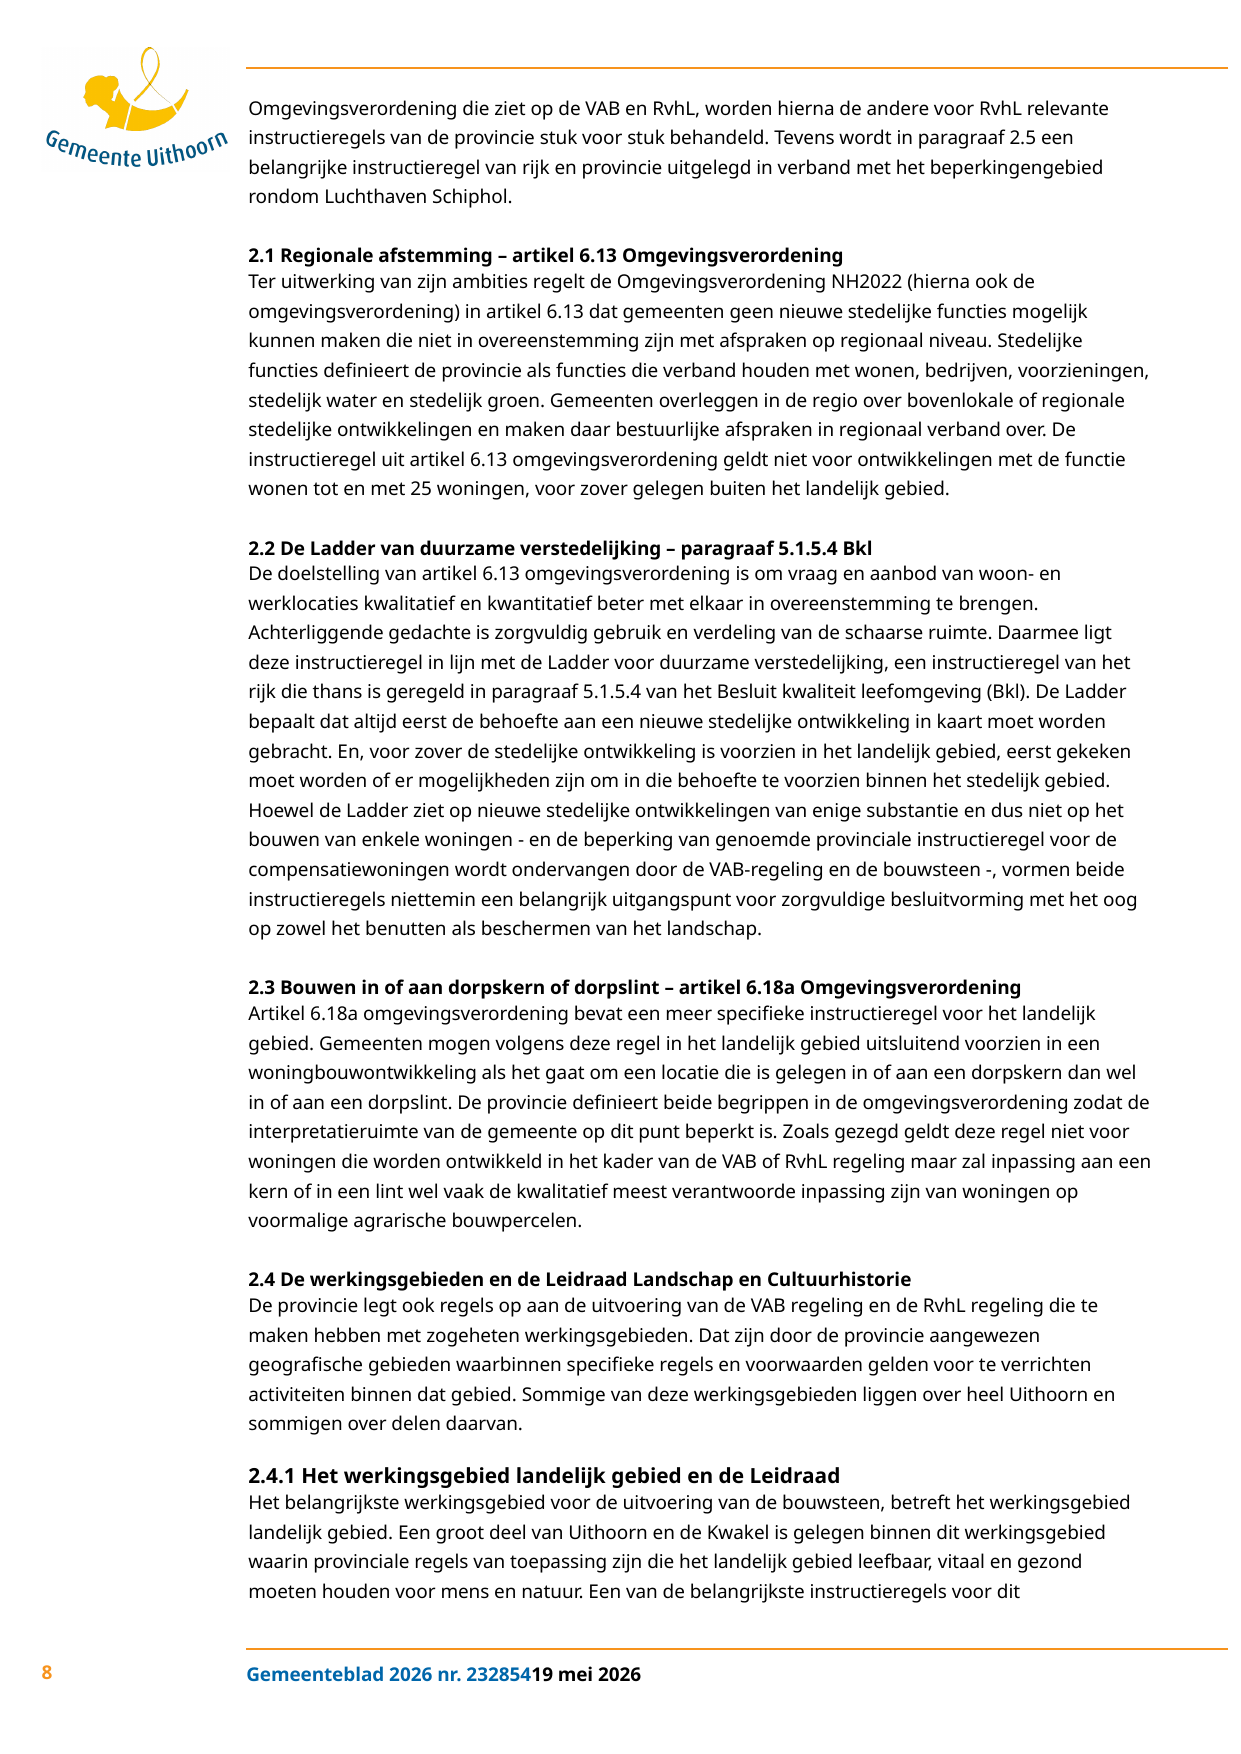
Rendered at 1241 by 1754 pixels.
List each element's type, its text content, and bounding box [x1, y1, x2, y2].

text De provincie legt ook regels op aan de uitvoering van de VAB regeling en de RvhL regeling die te maken hebben met zogeheten werkingsgebieden. Dat zijn door de provincie aangewezen geografische gebieden waarbinnen specifieke regels en voorwaarden gelden voor te verrichten activiteiten binnen dat gebied. Sommige van deze werkingsgebieden liggen over heel Uithoorn en sommigen over delen daarvan. [248, 1292, 1152, 1436]
text 2.3 Bouwen in of aan dorpskern of dorpslint – artikel 6.18a Omgevingsverordening [248, 974, 1152, 1000]
text Artikel 6.18a omgevingsverordening bevat een meer specifieke instructieregel voor het landelijk gebied. Gemeenten mogen volgens deze regel in het landelijk gebied uitsluitend voorzien in een woningbouwontwikkeling als het gaat om een locatie die is gelegen in of aan een dorpskern dan wel in of aan een dorpslint. De provincie definieert beide begrippen in de omgevingsverordening zodat de interpretatieruimte van de gemeente op dit punt beperkt is. Zoals gezegd geldt deze regel niet voor woningen die worden ontwikkeld in het kader van de VAB of RvhL regeling maar zal inpassing aan een kern of in een lint wel vaak de kwalitatief meest verantwoorde inpassing zijn van woningen op voormalige agrarische bouwpercelen. [248, 1000, 1152, 1233]
text Omgevingsverordening die ziet op de VAB en RvhL, worden hierna de andere voor RvhL relevante instructieregels van de provincie stuk voor stuk behandeld. Tevens wordt in paragraaf 2.5 een belangrijke instructieregel van rijk en provincie uitgelegd in verband met het beperkingengebied rondom Luchthaven Schiphol. [248, 95, 1152, 209]
text Het belangrijkste werkingsgebied voor de uitvoering van de bouwsteen, betreft het werkingsgebied landelijk gebied. Een groot deel van Uithoorn en de Kwakel is gelegen binnen dit werkingsgebied waarin provinciale regels van toepassing zijn die het landelijk gebied leefbaar, vitaal en gezond moeten houden voor mens en natuur. Een van de belangrijkste instructieregels voor dit [248, 1489, 1152, 1604]
text 2.4.1 Het werkingsgebied landelijk gebied en de Leidraad [248, 1461, 1152, 1489]
text 2.2 De Ladder van duurzame verstedelijking – paragraaf 5.1.5.4 Bkl [248, 535, 1152, 560]
picture [41, 47, 231, 172]
text De doelstelling van artikel 6.13 omgevingsverordening is om vraag en aanbod van woon- en werklocaties kwalitatief en kwantitatief beter met elkaar in overeenstemming te brengen. Achterliggende gedachte is zorgvuldig gebruik en verdeling van de schaarse ruimte. Daarmee ligt deze instructieregel in lijn met de Ladder voor duurzame verstedelijking, een instructieregel van het rijk die thans is geregeld in paragraaf 5.1.5.4 van het Besluit kwaliteit leefomgeving (Bkl). De Ladder bepaalt dat altijd eerst de behoefte aan een nieuwe stedelijke ontwikkeling in kaart moet worden gebracht. En, voor zover de stedelijke ontwikkeling is voorzien in het landelijk gebied, eerst gekeken moet worden of er mogelijkheden zijn om in die behoefte te voorzien binnen het stedelijk gebied. Hoewel de Ladder ziet op nieuwe stedelijke ontwikkelingen van enige substantie en dus niet op het bouwen van enkele woningen - en de beperking van genoemde provinciale instructieregel voor de compensatiewoningen wordt ondervangen door de VAB-regeling en de bouwsteen -, vormen beide instructieregels niettemin een belangrijk uitgangspunt voor zorgvuldige besluitvorming met het oog op zowel het benutten als beschermen van het landschap. [248, 560, 1152, 941]
text 2.4 De werkingsgebieden en de Leidraad Landschap en Cultuurhistorie [248, 1267, 1152, 1292]
text Ter uitwerking van zijn ambities regelt de Omgevingsverordening NH2022 (hierna ook de omgevingsverordening) in artikel 6.13 dat gemeenten geen nieuwe stedelijke functies mogelijk kunnen maken die niet in overeenstemming zijn met afspraken op regionaal niveau. Stedelijke functies definieert de provincie als functies die verband houden met wonen, bedrijven, voorzieningen, stedelijk water en stedelijk groen. Gemeenten overleggen in de regio over bovenlokale of regionale stedelijke ontwikkelingen en maken daar bestuurlijke afspraken in regionaal verband over. De instructieregel uit artikel 6.13 omgevingsverordening geldt niet voor ontwikkelingen met de functie wonen tot en met 25 woningen, voor zover gelegen buiten het landelijk gebied. [248, 268, 1152, 501]
text 2.1 Regionale afstemming – artikel 6.13 Omgevingsverordening [248, 243, 1152, 268]
